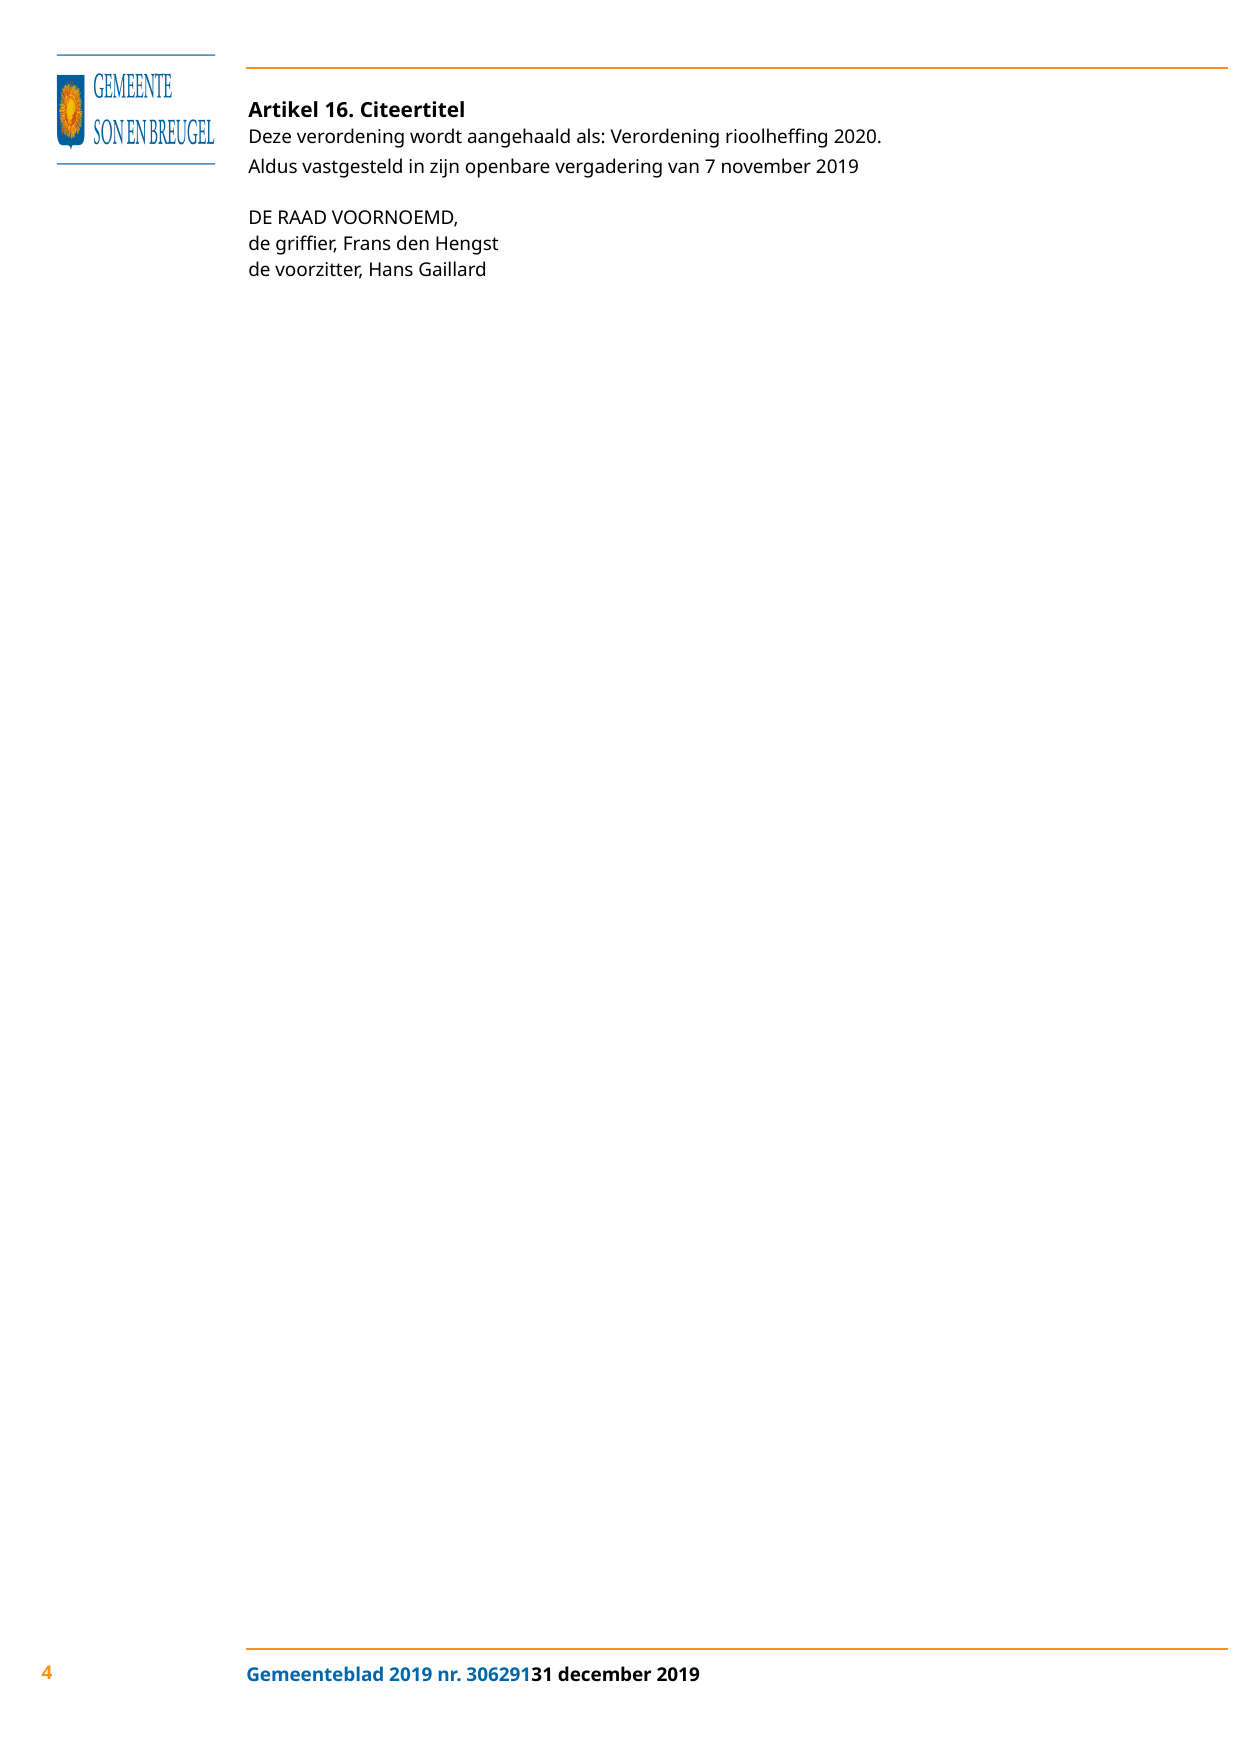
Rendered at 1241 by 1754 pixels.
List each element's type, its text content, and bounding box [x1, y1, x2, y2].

picture [41, 47, 231, 172]
text de griffier, Frans den Hengst [248, 230, 1152, 256]
text Deze verordening wordt aangehaald als: Verordening rioolheffing 2020. [248, 123, 1152, 149]
text DE RAAD VOORNOEMD, [248, 204, 1152, 230]
text de voorzitter, Hans Gaillard [248, 256, 1152, 281]
text Artikel 16. Citeertitel [248, 95, 1152, 123]
text Aldus vastgesteld in zijn openbare vergadering van 7 november 2019 [248, 153, 1152, 178]
